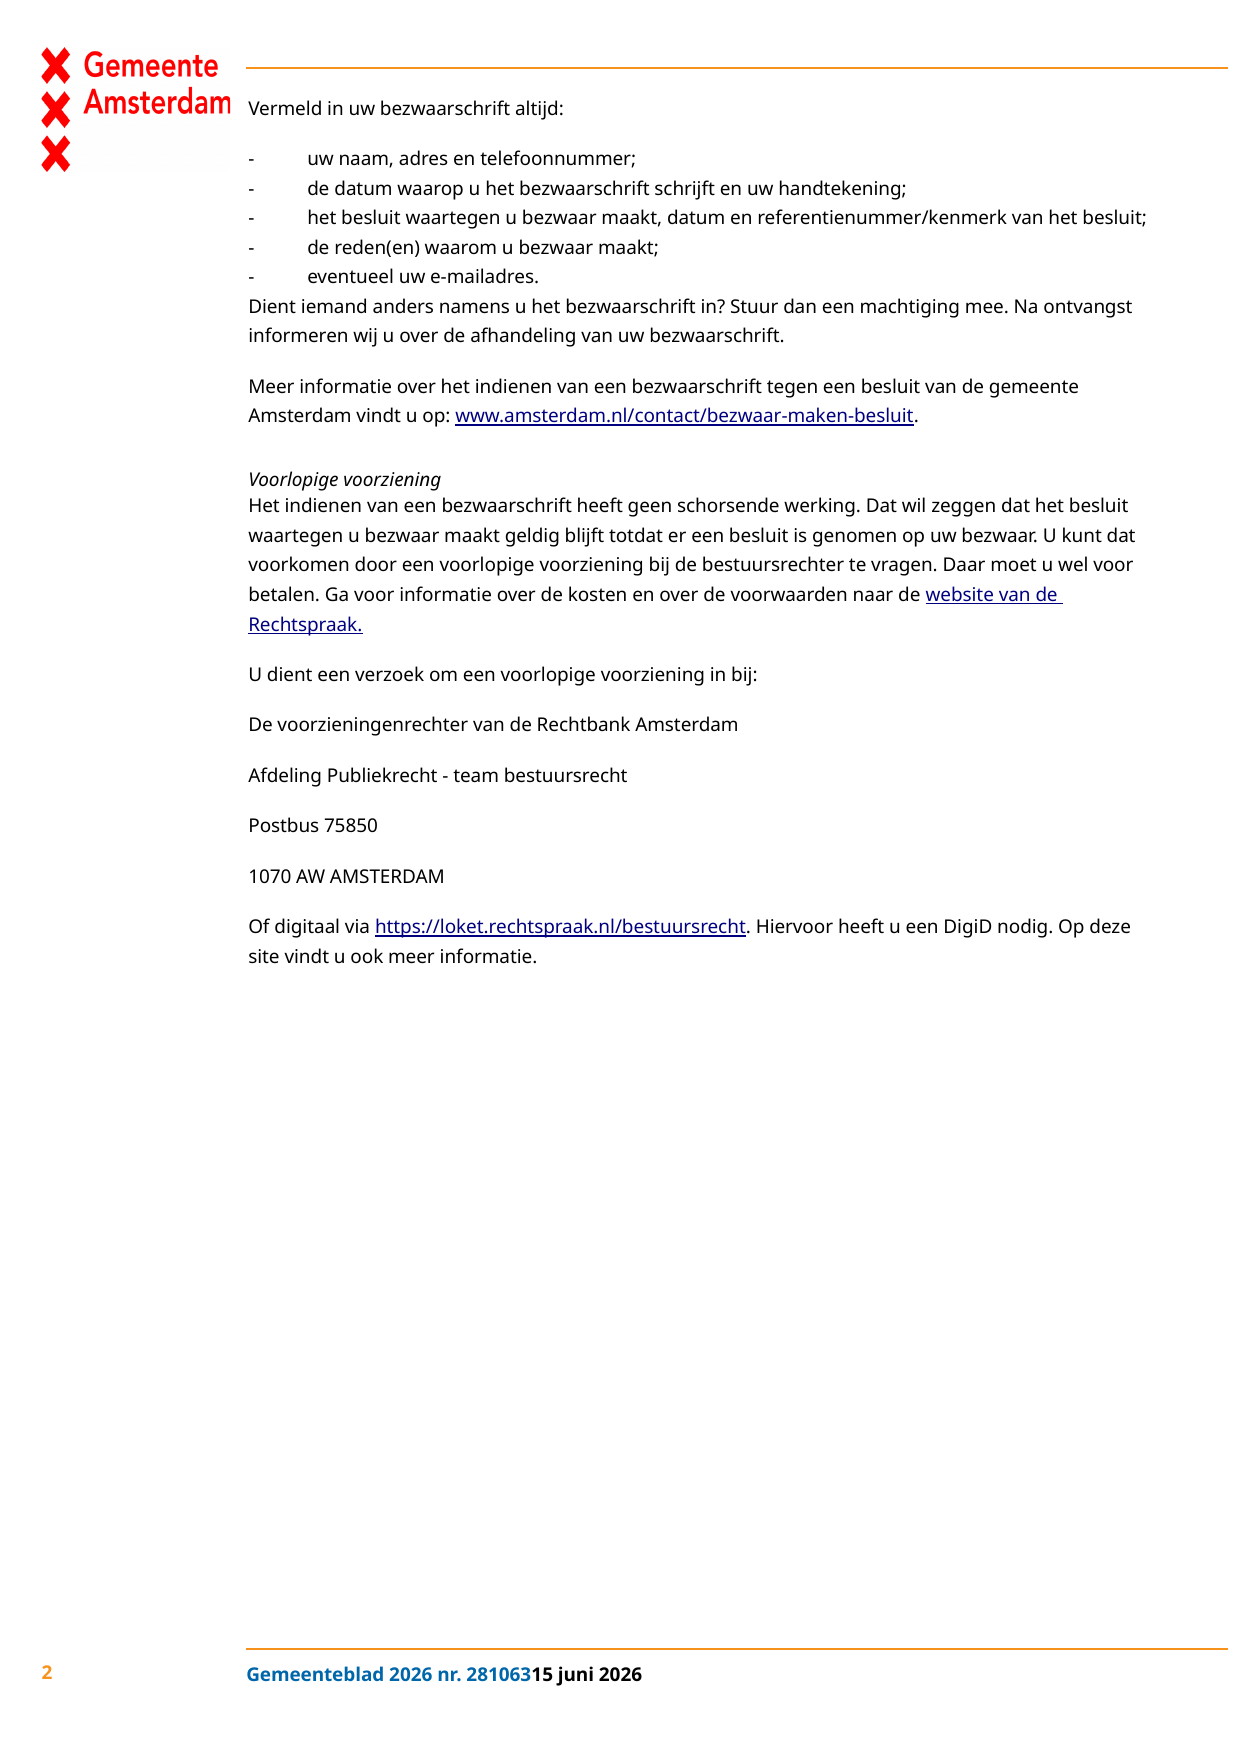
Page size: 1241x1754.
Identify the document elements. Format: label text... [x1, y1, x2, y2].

text Het indienen van een bezwaarschrift heeft geen schorsende werking. Dat wil zeggen dat het besluit waartegen u bezwaar maakt geldig blijft totdat er een besluit is genomen op uw bezwaar. U kunt dat voorkomen door een voorlopige voorziening bij de bestuursrechter te vragen. Daar moet u wel voor betalen. Ga voor informatie over de kosten en over de voorwaarden naar de website van de Rechtspraak. [248, 492, 1152, 636]
text Meer informatie over het indienen van een bezwaarschrift tegen een besluit van de gemeente Amsterdam vindt u op: www.amsterdam.nl/contact/bezwaar-maken-besluit. [248, 373, 1152, 428]
text Voorlopige voorziening [248, 467, 1152, 492]
picture [41, 47, 231, 172]
text Of digitaal via https://loket.rechtspraak.nl/bestuursrecht. Hiervoor heeft u een DigiD nodig. Op deze site vindt u ook meer informatie. [248, 913, 1152, 968]
text De voorzieningenrechter van de Rechtbank Amsterdam [248, 712, 1152, 737]
list eventueel uw e-mailadres. [248, 263, 1152, 289]
list uw naam, adres en telefoonnummer; [248, 145, 1152, 171]
text Afdeling Publiekrecht - team bestuursrecht [248, 762, 1152, 788]
text Dient iemand anders namens u het bezwaarschrift in? Stuur dan een machtiging mee. Na ontvangst informeren wij u over de afhandeling van uw bezwaarschrift. [248, 293, 1152, 348]
text U dient een verzoek om een voorlopige voorziening in bij: [248, 661, 1152, 687]
list de datum waarop u het bezwaarschrift schrijft en uw handtekening; [248, 175, 1152, 201]
text Postbus 75850 [248, 812, 1152, 838]
text 1070 AW AMSTERDAM [248, 863, 1152, 888]
list de reden(en) waarom u bezwaar maakt; [248, 234, 1152, 260]
text Vermeld in uw bezwaarschrift altijd: [248, 95, 1152, 121]
list het besluit waartegen u bezwaar maakt, datum en referentienummer/kenmerk van het besluit; [248, 204, 1152, 230]
